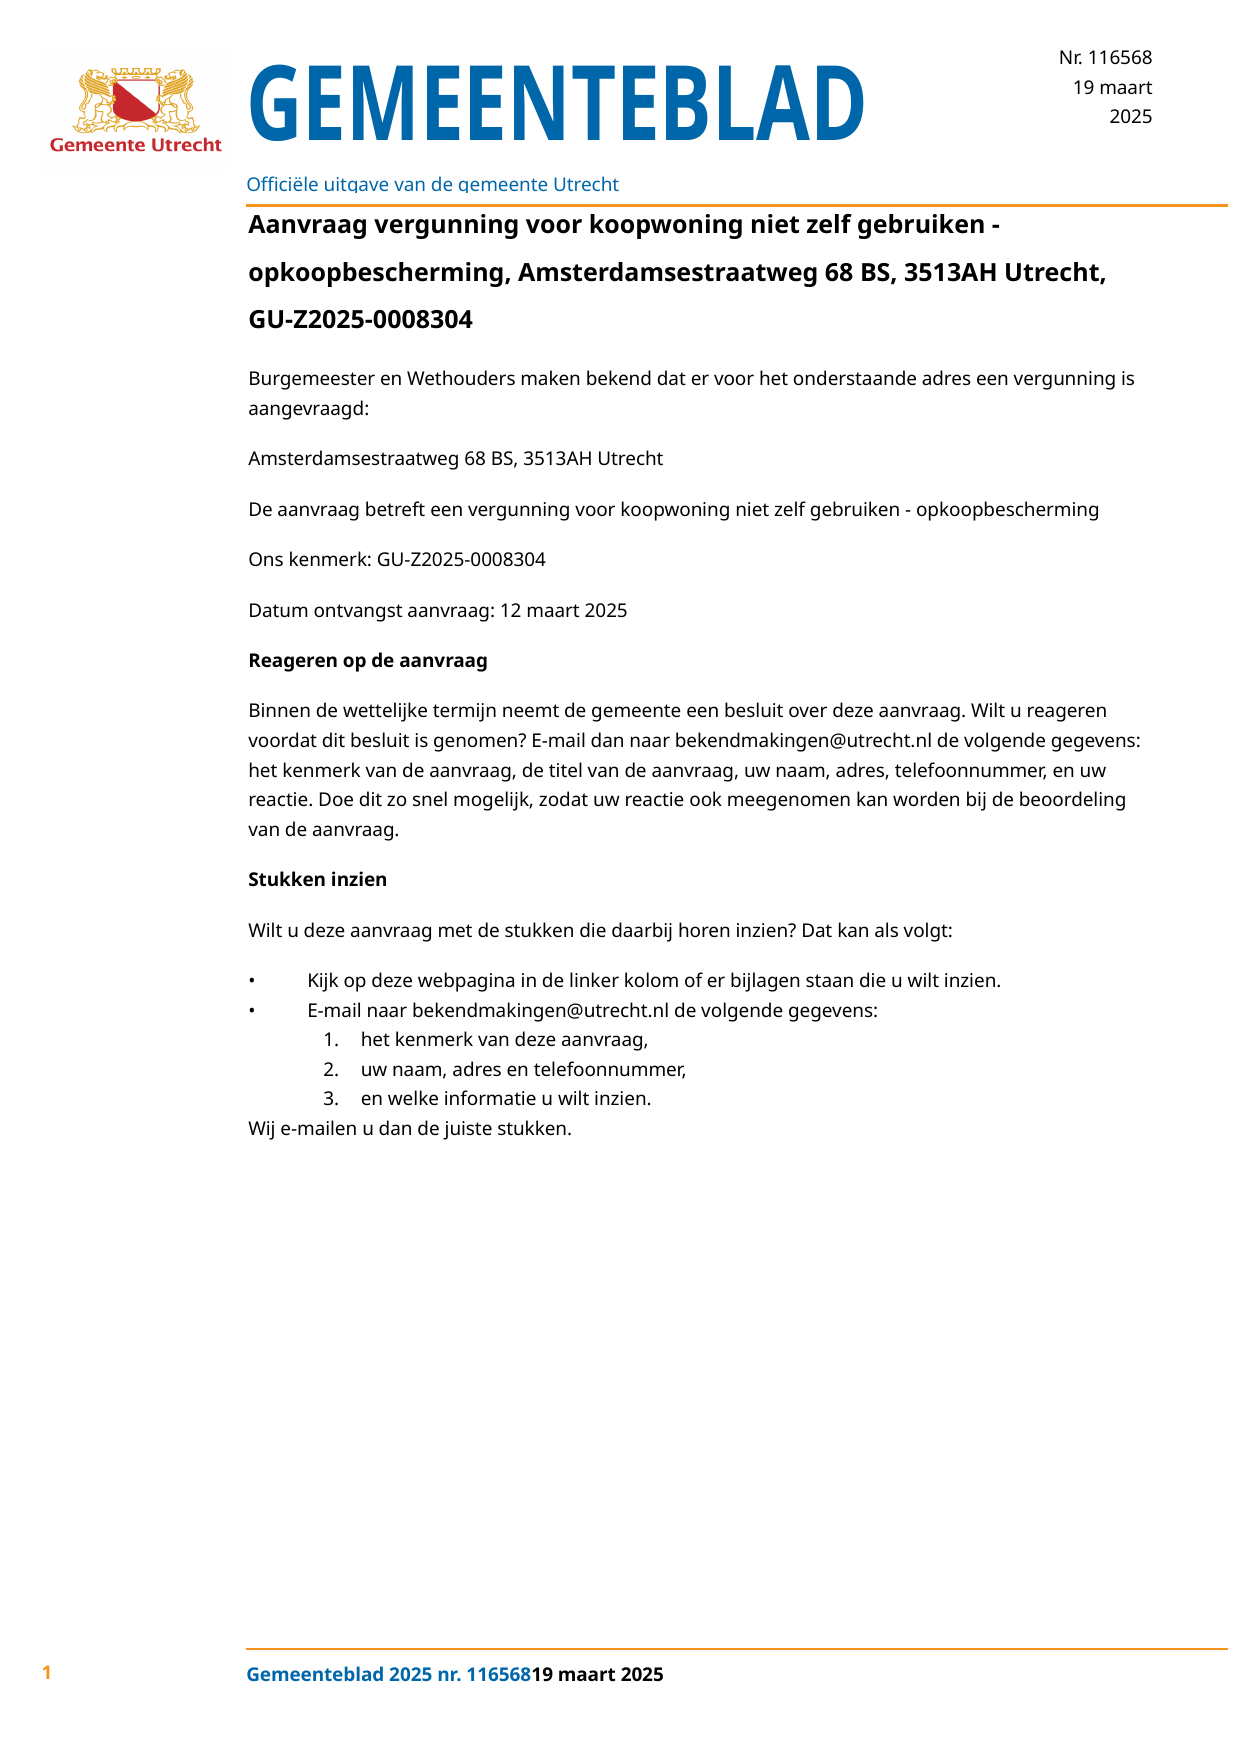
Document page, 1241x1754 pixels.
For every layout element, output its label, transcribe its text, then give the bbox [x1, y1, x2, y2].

text De aanvraag betreft een vergunning voor koopwoning niet zelf gebruiken - opkoopbescherming [248, 496, 1152, 522]
text Wilt u deze aanvraag met de stukken die daarbij horen inzien? Dat kan als volgt: [248, 917, 1152, 942]
text Reageren op de aanvraag [248, 647, 1152, 673]
text Aanvraag vergunning voor koopwoning niet zelf gebruiken - opkoopbescherming, Amsterdamsestraatweg 68 BS, 3513AH Utrecht, GU-Z2025-0008304 [248, 207, 1152, 336]
list en welke informatie u wilt inzien. [323, 1086, 1152, 1111]
text Stukken inzien [248, 866, 1152, 892]
text Binnen de wettelijke termijn neemt de gemeente een besluit over deze aanvraag. Wilt u reageren voordat dit besluit is genomen? E-mail dan naar bekendmakingen@utrecht.nl de volgende gegevens: het kenmerk van de aanvraag, de titel van de aanvraag, uw naam, adres, telefoonnummer, en uw reactie. Doe dit zo snel mogelijk, zodat uw reactie ook meegenomen kan worden bij de beoordeling van de aanvraag. [248, 698, 1152, 842]
text Ons kenmerk: GU-Z2025-0008304 [248, 546, 1152, 572]
text Wij e-mailen u dan de juiste stukken. [248, 1115, 1152, 1141]
text Burgemeester en Wethouders maken bekend dat er voor het onderstaande adres een vergunning is aangevraagd: [248, 366, 1152, 421]
list het kenmerk van deze aanvraag, [323, 1026, 1152, 1052]
text Datum ontvangst aanvraag: 12 maart 2025 [248, 597, 1152, 622]
list E-mail naar bekendmakingen@utrecht.nl de volgende gegevens: [248, 997, 1152, 1022]
picture [41, 47, 231, 172]
list Kijk op deze webpagina in de linker kolom of er bijlagen staan die u wilt inzien. [248, 967, 1152, 993]
list uw naam, adres en telefoonnummer, [323, 1056, 1152, 1082]
text Amsterdamsestraatweg 68 BS, 3513AH Utrecht [248, 446, 1152, 471]
